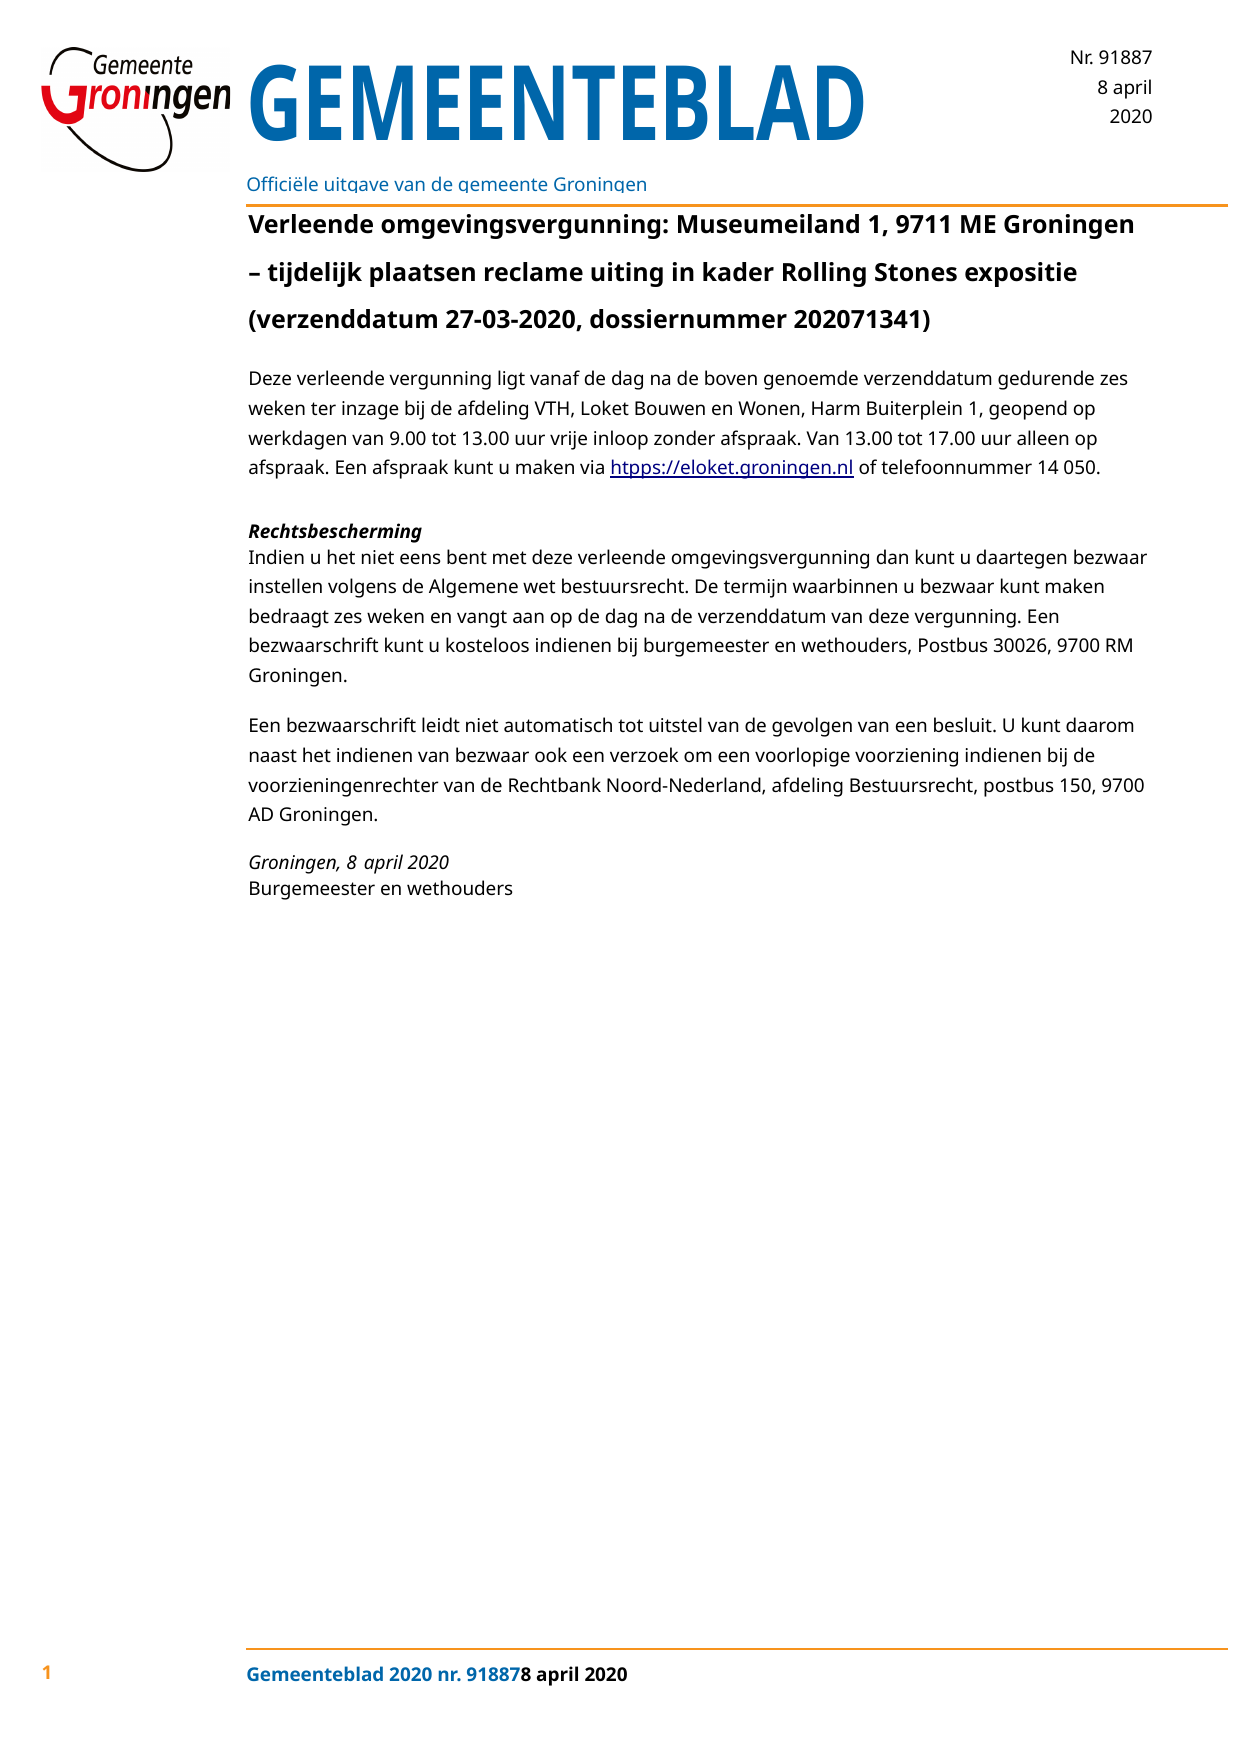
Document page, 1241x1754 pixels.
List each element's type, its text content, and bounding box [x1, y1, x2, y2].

text Rechtsbescherming [248, 518, 1152, 544]
text Een bezwaarschrift leidt niet automatisch tot uitstel van de gevolgen van een besluit. U kunt daarom naast het indienen van bezwaar ook een verzoek om een voorlopige voorziening indienen bij de voorzieningenrechter van de Rechtbank Noord-Nederland, afdeling Bestuursrecht, postbus 150, 9700 AD Groningen. [248, 713, 1152, 827]
text Groningen, 8 april 2020 [248, 849, 1152, 875]
text Indien u het niet eens bent met deze verleende omgevingsvergunning dan kunt u daartegen bezwaar instellen volgens de Algemene wet bestuursrecht. De termijn waarbinnen u bezwaar kunt maken bedraagt zes weken en vangt aan op de dag na de verzenddatum van deze vergunning. Een bezwaarschrift kunt u kosteloos indienen bij burgemeester en wethouders, Postbus 30026, 9700 RM Groningen. [248, 544, 1152, 688]
text Verleende omgevingsvergunning: Museumeiland 1, 9711 ME Groningen – tijdelijk plaatsen reclame uiting in kader Rolling Stones expositie (verzenddatum 27-03-2020, dossiernummer 202071341) [248, 207, 1152, 336]
picture [41, 47, 231, 172]
text Burgemeester en wethouders [248, 875, 1152, 901]
text Deze verleende vergunning ligt vanaf de dag na de boven genoemde verzenddatum gedurende zes weken ter inzage bij de afdeling VTH, Loket Bouwen en Wonen, Harm Buiterplein 1, geopend op werkdagen van 9.00 tot 13.00 uur vrije inloop zonder afspraak. Van 13.00 tot 17.00 uur alleen op afspraak. Een afspraak kunt u maken via htpps://eloket.groningen.nl of telefoonnummer 14 050. [248, 366, 1152, 480]
